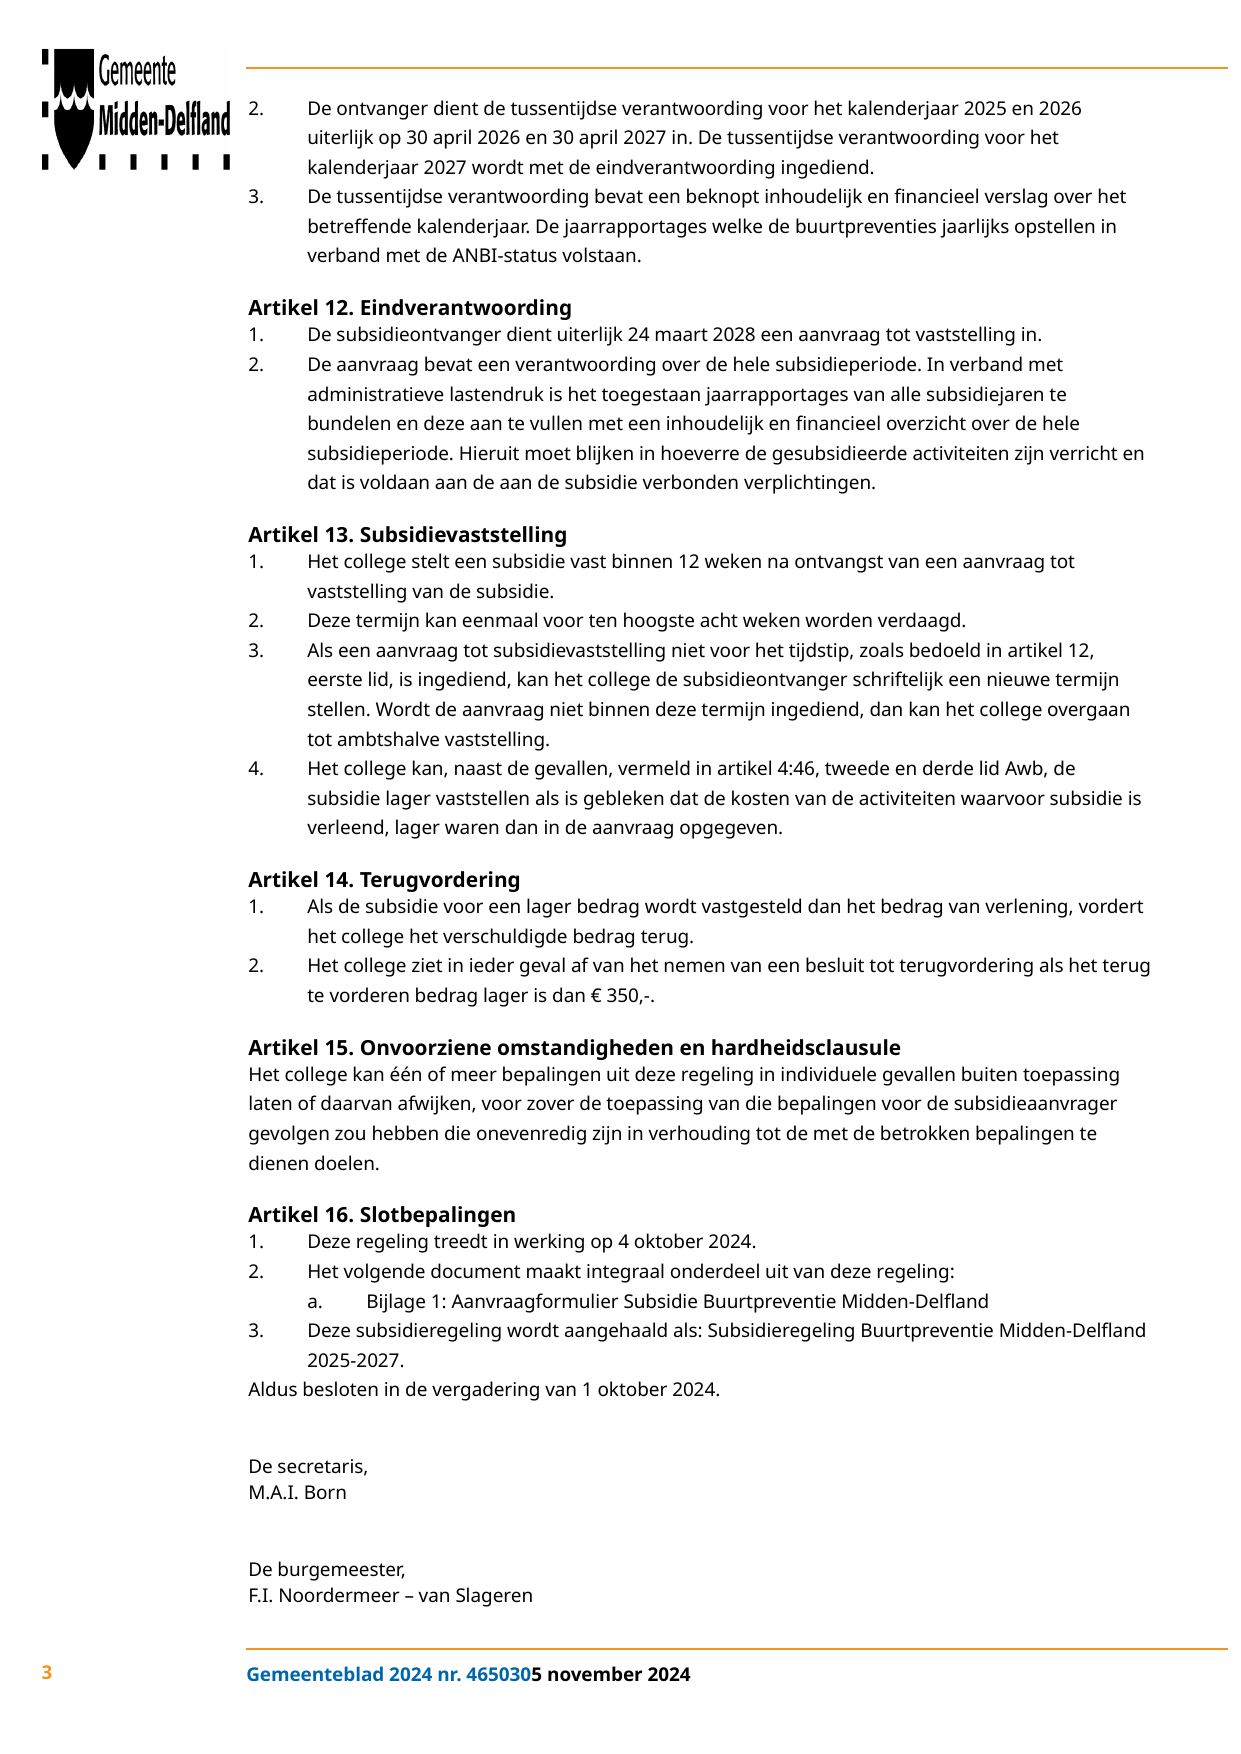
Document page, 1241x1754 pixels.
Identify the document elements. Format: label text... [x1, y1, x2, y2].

list Deze regeling treedt in werking op 4 oktober 2024. [248, 1229, 1152, 1254]
text De burgemeester, [248, 1557, 1152, 1582]
text M.A.I. Born [248, 1479, 1152, 1505]
list De tussentijdse verantwoording bevat een beknopt inhoudelijk en financieel verslag over het betreffende kalenderjaar. De jaarrapportages welke de buurtpreventies jaarlijks opstellen in verband met de ANBI-status volstaan. [248, 183, 1152, 268]
text Artikel 13. Subsidievaststelling [248, 520, 1152, 548]
list Het college stelt een subsidie vast binnen 12 weken na ontvangst van een aanvraag tot vaststelling van de subsidie. [248, 548, 1152, 604]
text Artikel 14. Terugvordering [248, 865, 1152, 893]
list Bijlage 1: Aanvraagformulier Subsidie Buurtpreventie Midden-Delfland [307, 1288, 1152, 1313]
list Het college ziet in ieder geval af van het nemen van een besluit tot terugvordering als het terug te vorderen bedrag lager is dan € 350,-. [248, 953, 1152, 1008]
text Artikel 15. Onvoorziene omstandigheden en hardheidsclausule [248, 1033, 1152, 1061]
list Het college kan, naast de gevallen, vermeld in artikel 4:46, tweede en derde lid Awb, de subsidie lager vaststellen als is gebleken dat de kosten van de activiteiten waarvoor subsidie is verleend, lager waren dan in de aanvraag opgegeven. [248, 755, 1152, 840]
list Als een aanvraag tot subsidievaststelling niet voor het tijdstip, zoals bedoeld in artikel 12, eerste lid, is ingediend, kan het college de subsidieontvanger schriftelijk een nieuwe termijn stellen. Wordt de aanvraag niet binnen deze termijn ingediend, dan kan het college overgaan tot ambtshalve vaststelling. [248, 637, 1152, 752]
text Artikel 12. Eindverantwoording [248, 293, 1152, 322]
picture [41, 47, 231, 172]
list Het volgende document maakt integraal onderdeel uit van deze regeling: [248, 1258, 1152, 1284]
list De ontvanger dient de tussentijdse verantwoording voor het kalenderjaar 2025 en 2026 uiterlijk op 30 april 2026 en 30 april 2027 in. De tussentijdse verantwoording voor het kalenderjaar 2027 wordt met de eindverantwoording ingediend. [248, 95, 1152, 180]
text De secretaris, [248, 1454, 1152, 1479]
list Als de subsidie voor een lager bedrag wordt vastgesteld dan het bedrag van verlening, vordert het college het verschuldigde bedrag terug. [248, 893, 1152, 949]
text Artikel 16. Slotbepalingen [248, 1200, 1152, 1229]
list Deze termijn kan eenmaal voor ten hoogste acht weken worden verdaagd. [248, 607, 1152, 633]
list De aanvraag bevat een verantwoording over de hele subsidieperiode. In verband met administratieve lastendruk is het toegestaan jaarrapportages van alle subsidiejaren te bundelen en deze aan te vullen met een inhoudelijk en financieel overzicht over de hele subsidieperiode. Hieruit moet blijken in hoeverre de gesubsidieerde activiteiten zijn verricht en dat is voldaan aan de aan de subsidie verbonden verplichtingen. [248, 351, 1152, 495]
text Aldus besloten in de vergadering van 1 oktober 2024. [248, 1377, 1152, 1402]
text F.I. Noordermeer – van Slageren [248, 1582, 1152, 1608]
list De subsidieontvanger dient uiterlijk 24 maart 2028 een aanvraag tot vaststelling in. [248, 322, 1152, 347]
list Deze subsidieregeling wordt aangehaald als: Subsidieregeling Buurtpreventie Midden-Delfland 2025-2027. [248, 1317, 1152, 1373]
text Het college kan één of meer bepalingen uit deze regeling in individuele gevallen buiten toepassing laten of daarvan afwijken, voor zover de toepassing van die bepalingen voor de subsidieaanvrager gevolgen zou hebben die onevenredig zijn in verhouding tot de met de betrokken bepalingen te dienen doelen. [248, 1061, 1152, 1176]
